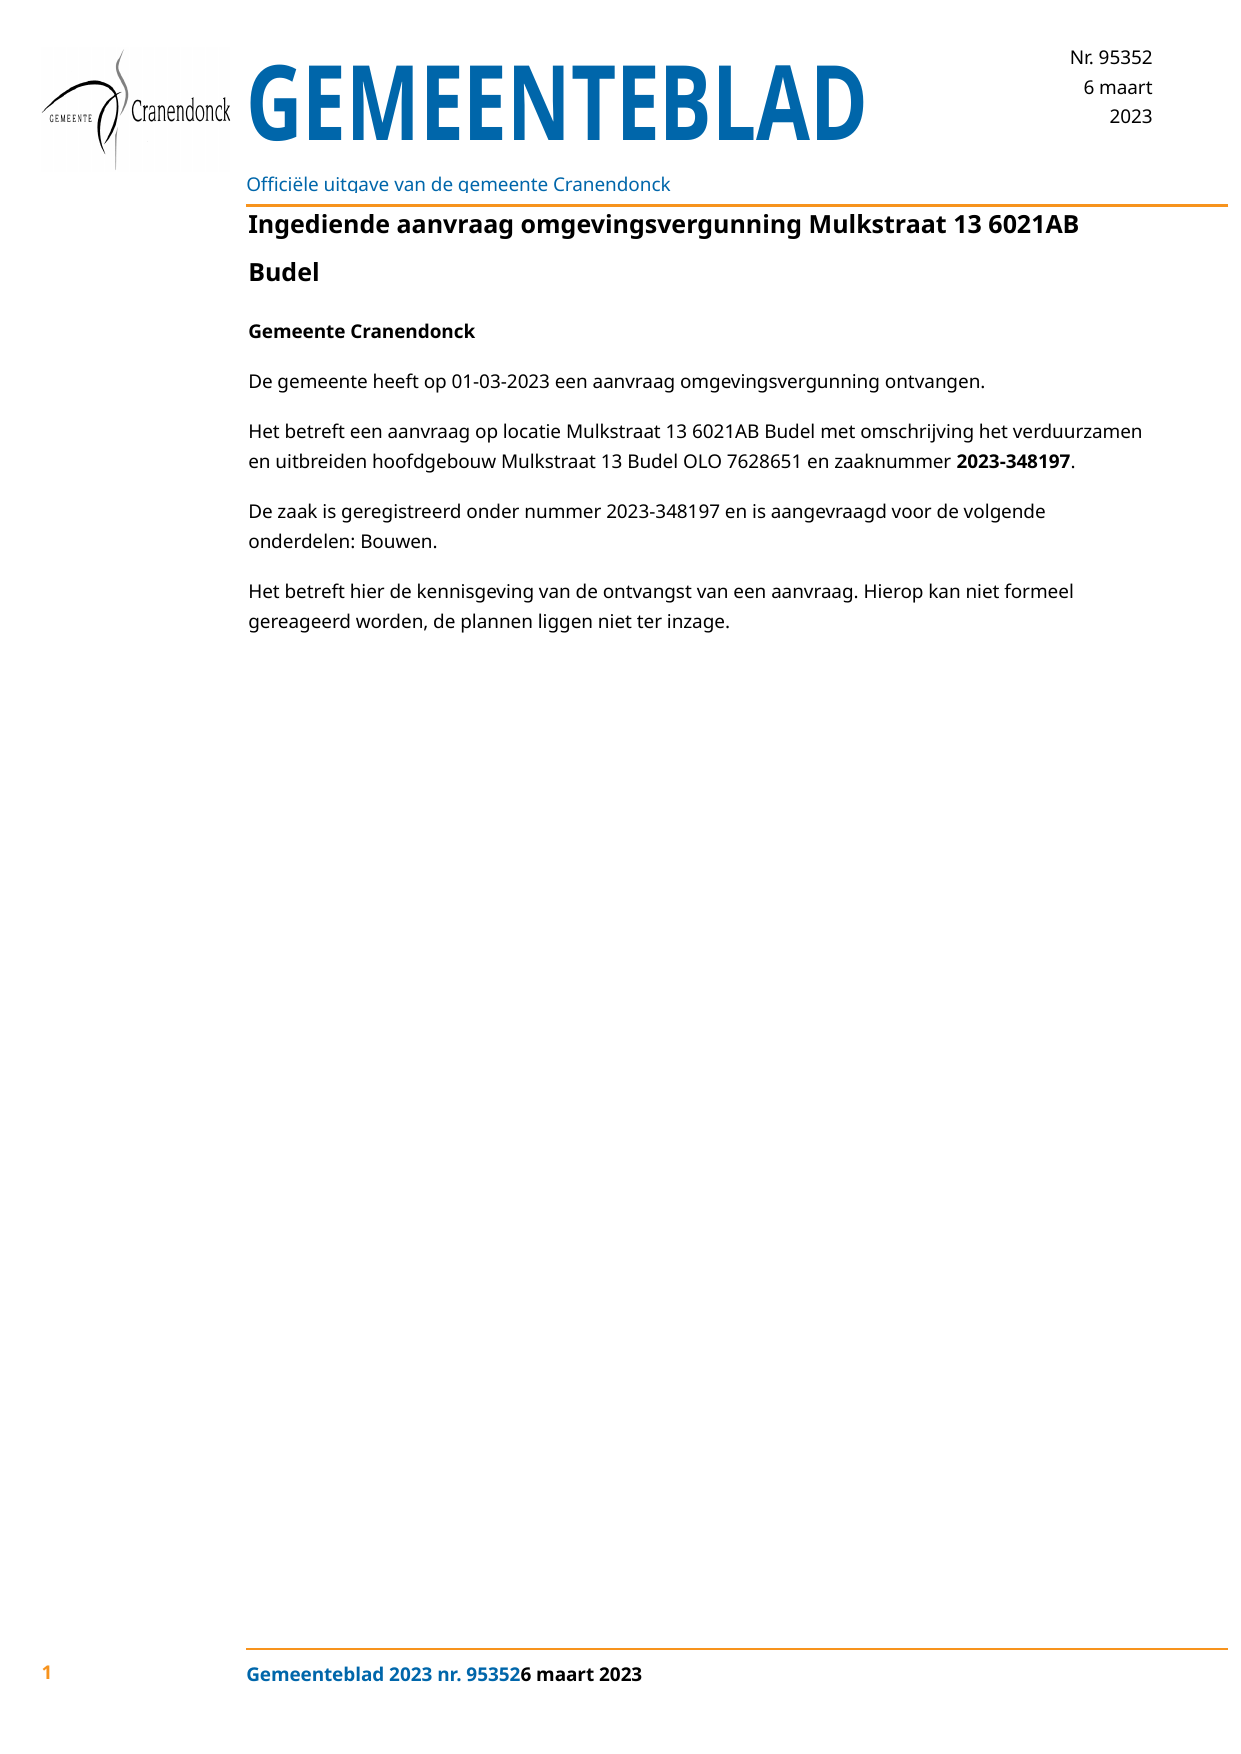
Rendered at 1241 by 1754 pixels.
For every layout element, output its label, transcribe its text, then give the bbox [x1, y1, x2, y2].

text Het betreft hier de kennisgeving van de ontvangst van een aanvraag. Hierop kan niet formeel gereageerd worden, de plannen liggen niet ter inzage. [248, 579, 1152, 634]
picture [41, 47, 231, 172]
text Het betreft een aanvraag op locatie Mulkstraat 13 6021AB Budel met omschrijving het verduurzamen en uitbreiden hoofdgebouw Mulkstraat 13 Budel OLO 7628651 en zaaknummer 2023-348197. [248, 419, 1152, 474]
text De gemeente heeft op 01-03-2023 een aanvraag omgevingsvergunning ontvangen. [248, 368, 1152, 394]
text Ingediende aanvraag omgevingsvergunning Mulkstraat 13 6021AB Budel [248, 207, 1152, 288]
text Gemeente Cranendonck [248, 318, 1152, 344]
text De zaak is geregistreerd onder nummer 2023-348197 en is aangevraagd voor de volgende onderdelen: Bouwen. [248, 499, 1152, 554]
